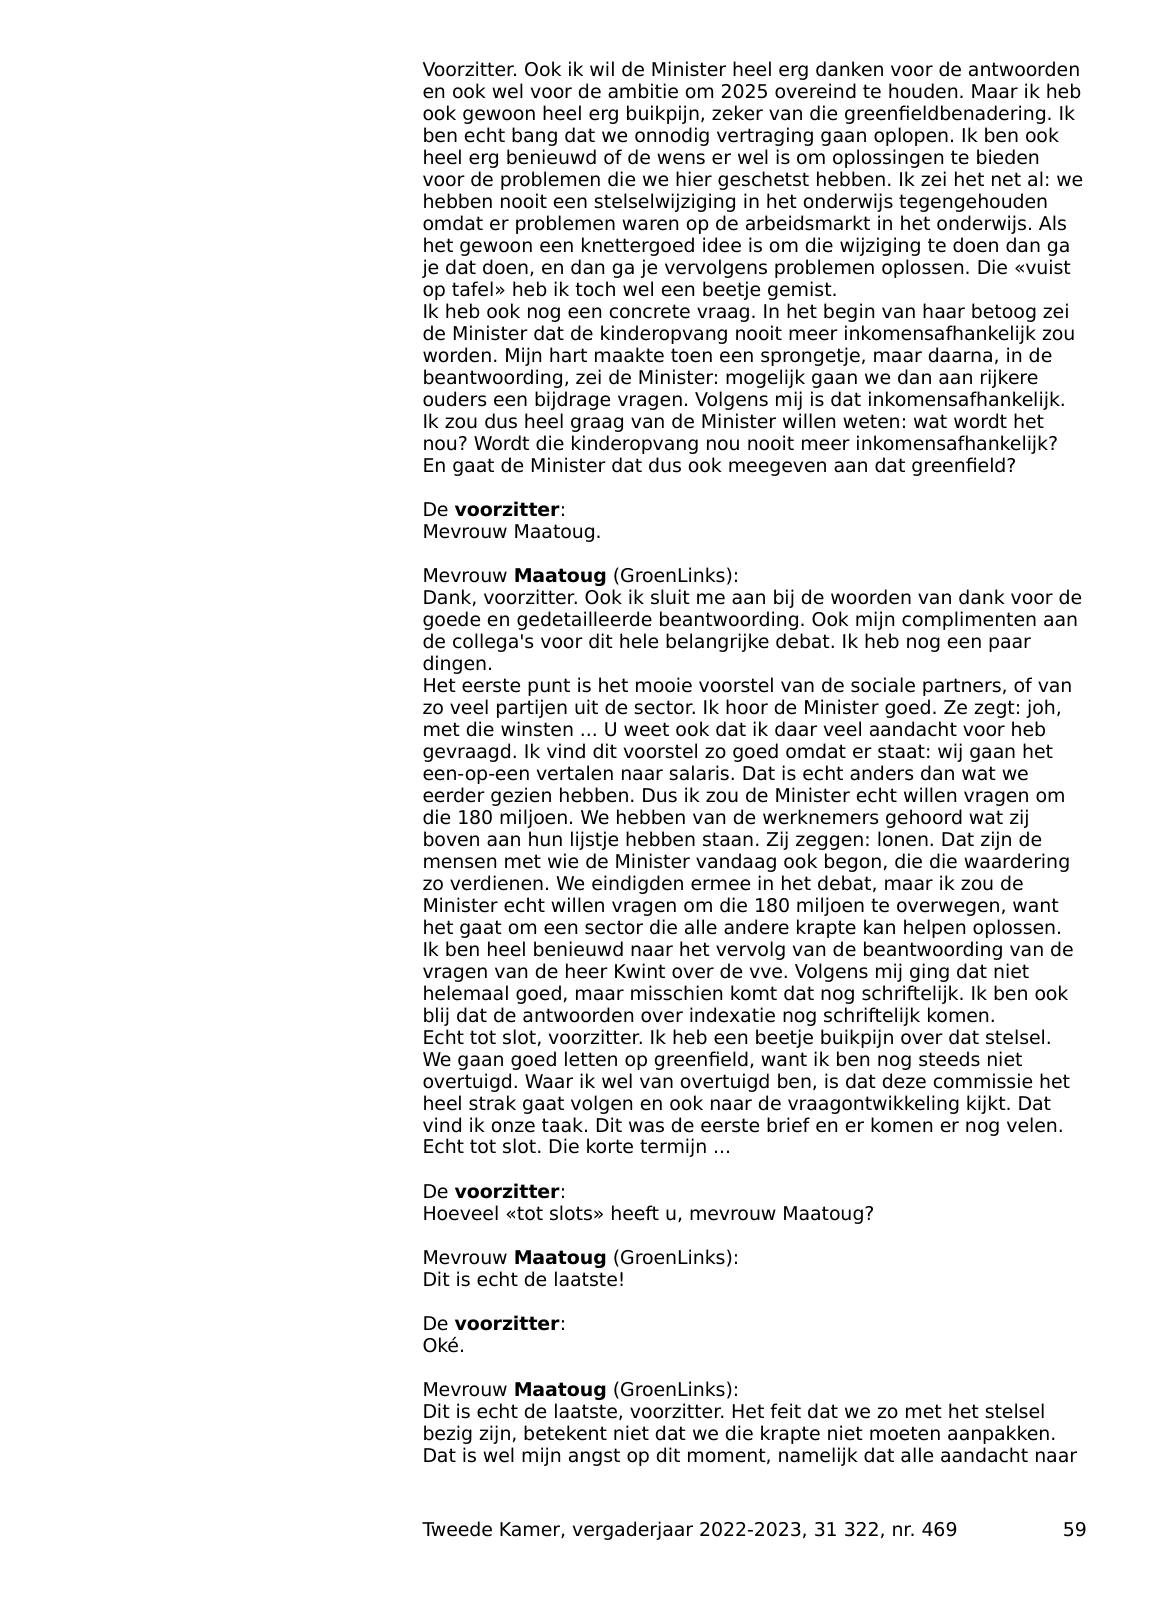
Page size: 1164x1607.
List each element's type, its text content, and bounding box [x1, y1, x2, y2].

text Ik ben heel benieuwd naar het vervolg van de beantwoording van de vragen van de heer Kwint over de vve. Volgens mij ging dat niet helemaal goed, maar misschien komt dat nog schriftelijk. Ik ben ook blij dat de antwoorden over indexatie nog schriftelijk komen. [422, 939, 1087, 1027]
text De voorzitter: [422, 1313, 1087, 1335]
text Het eerste punt is het mooie voorstel van de sociale partners, of van zo veel partijen uit de sector. Ik hoor de Minister goed. Ze zegt: joh, met die winsten ... U weet ook dat ik daar veel aandacht voor heb gevraagd. Ik vind dit voorstel zo goed omdat er staat: wij gaan het een-op-een vertalen naar salaris. Dat is echt anders dan wat we eerder gezien hebben. Dus ik zou de Minister echt willen vragen om die 180 miljoen. We hebben van de werknemers gehoord wat zij boven aan hun lijstje hebben staan. Zij zeggen: lonen. Dat zijn de mensen met wie de Minister vandaag ook begon, die die waardering zo verdienen. We eindigden ermee in het debat, maar ik zou de Minister echt willen vragen om die 180 miljoen te overwegen, want het gaat om een sector die alle andere krapte kan helpen oplossen. [422, 675, 1087, 939]
text Mevrouw Maatoug (GroenLinks): [422, 1379, 1087, 1401]
text Echt tot slot, voorzitter. Ik heb een beetje buikpijn over dat stelsel. We gaan goed letten op greenfield, want ik ben nog steeds niet overtuigd. Waar ik wel van overtuigd ben, is dat deze commissie het heel strak gaat volgen en ook naar de vraagontwikkeling kijkt. Dat vind ik onze taak. Dit was de eerste brief en er komen er nog velen. [422, 1027, 1087, 1136]
text Oké. [422, 1335, 1087, 1357]
text Voorzitter. Ook ik wil de Minister heel erg danken voor de antwoorden en ook wel voor de ambitie om 2025 overeind te houden. Maar ik heb ook gewoon heel erg buikpijn, zeker van die greenfieldbenadering. Ik ben echt bang dat we onnodig vertraging gaan oplopen. Ik ben ook heel erg benieuwd of de wens er wel is om oplossingen te bieden voor de problemen die we hier geschetst hebben. Ik zei het net al: we hebben nooit een stelselwijziging in het onderwijs tegengehouden omdat er problemen waren op de arbeidsmarkt in het onderwijs. Als het gewoon een knettergoed idee is om die wijziging te doen dan ga je dat doen, en dan ga je vervolgens problemen oplossen. Die «vuist op tafel» heb ik toch wel een beetje gemist. [422, 59, 1087, 301]
text Hoeveel «tot slots» heeft u, mevrouw Maatoug? [422, 1203, 1087, 1224]
text Ik heb ook nog een concrete vraag. In het begin van haar betoog zei de Minister dat de kinderopvang nooit meer inkomensafhankelijk zou worden. Mijn hart maakte toen een sprongetje, maar daarna, in de beantwoording, zei de Minister: mogelijk gaan we dan aan rijkere ouders een bijdrage vragen. Volgens mij is dat inkomensafhankelijk. Ik zou dus heel graag van de Minister willen weten: wat wordt het nou? Wordt die kinderopvang nou nooit meer inkomensafhankelijk? En gaat de Minister dat dus ook meegeven aan dat greenfield? [422, 301, 1087, 477]
text Dit is echt de laatste, voorzitter. Het feit dat we zo met het stelsel bezig zijn, betekent niet dat we die krapte niet moeten aanpakken. Dat is wel mijn angst op dit moment, namelijk dat alle aandacht naar [422, 1401, 1087, 1467]
text Mevrouw Maatoug. [422, 521, 1087, 543]
text Dank, voorzitter. Ook ik sluit me aan bij de woorden van dank voor de goede en gedetailleerde beantwoording. Ook mijn complimenten aan de collega's voor dit hele belangrijke debat. Ik heb nog een paar dingen. [422, 587, 1087, 675]
text De voorzitter: [422, 1181, 1087, 1203]
text Dit is echt de laatste! [422, 1269, 1087, 1291]
text De voorzitter: [422, 499, 1087, 521]
text Echt tot slot. Die korte termijn ... [422, 1136, 1087, 1158]
text Mevrouw Maatoug (GroenLinks): [422, 1247, 1087, 1269]
text Mevrouw Maatoug (GroenLinks): [422, 565, 1087, 587]
